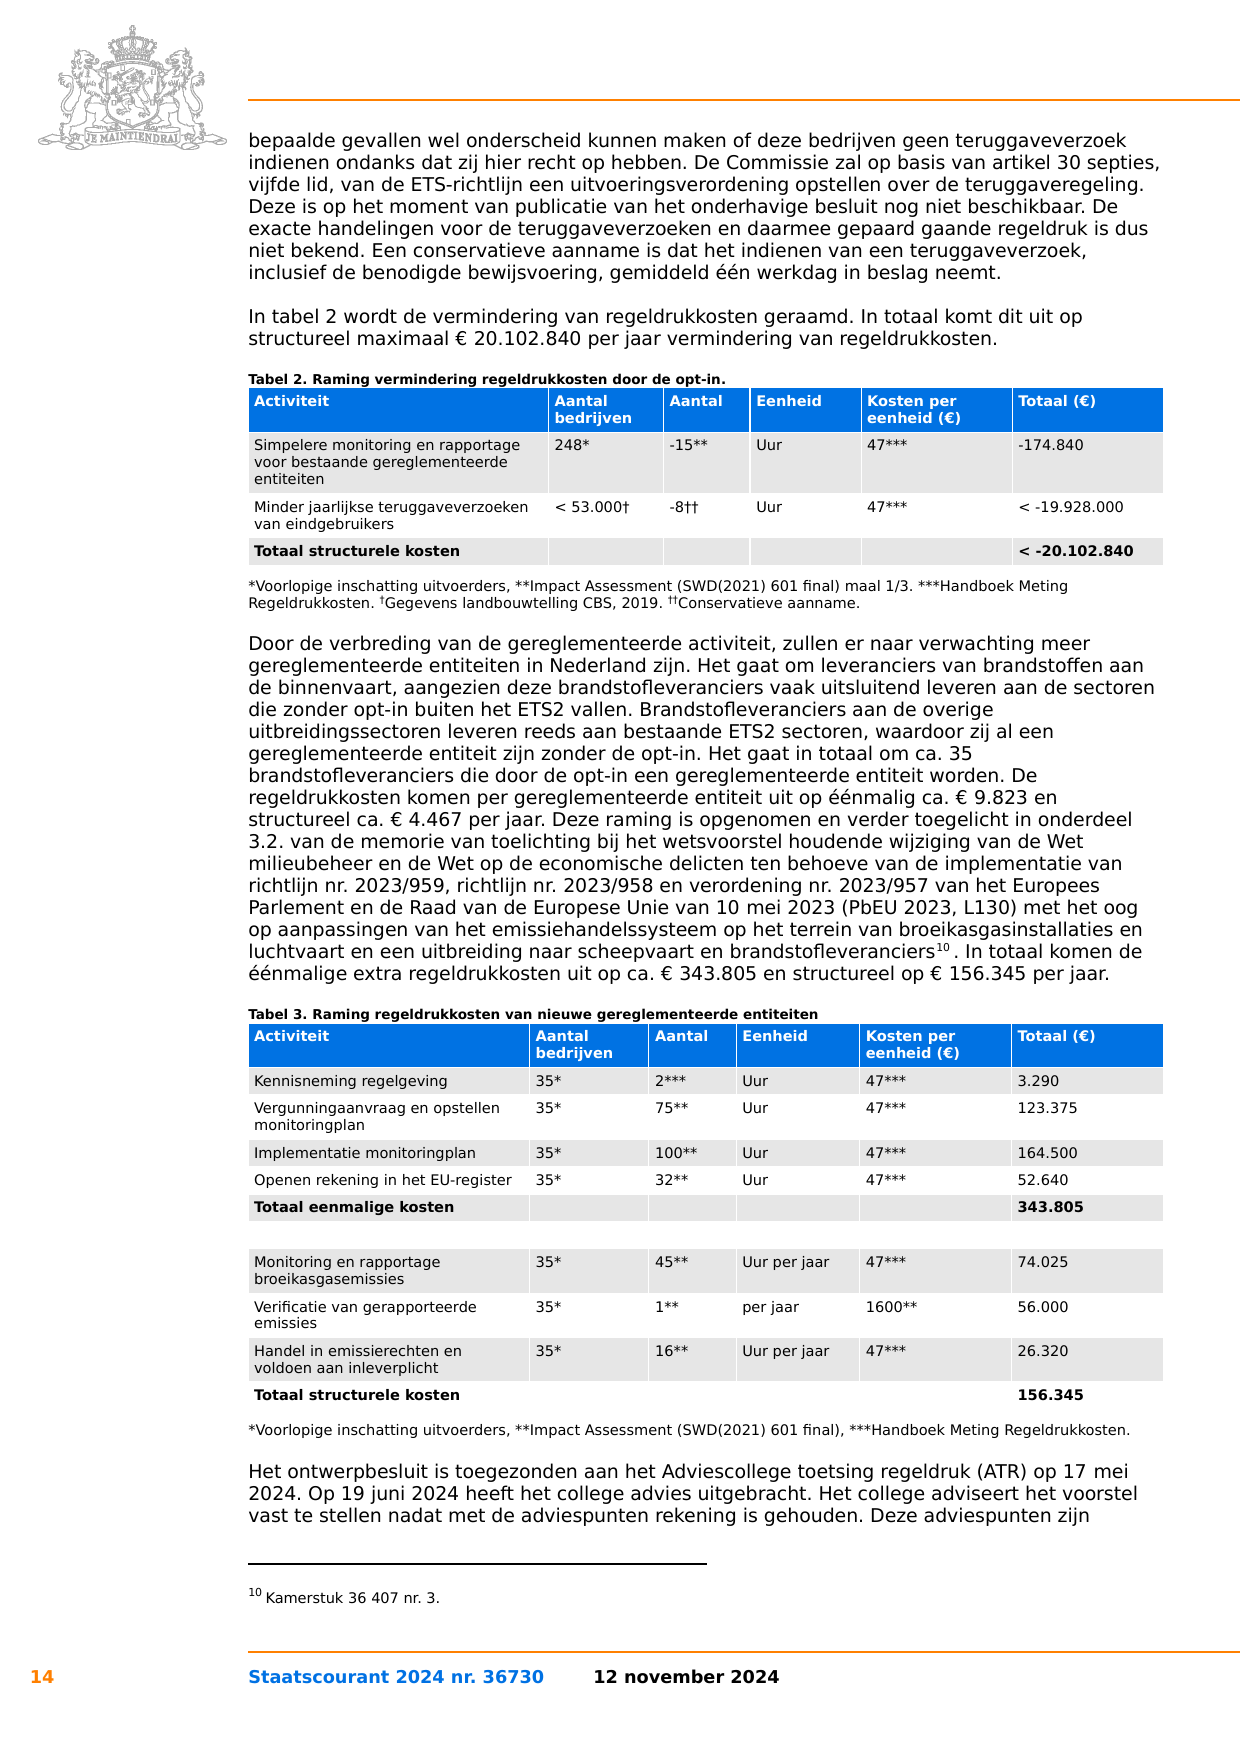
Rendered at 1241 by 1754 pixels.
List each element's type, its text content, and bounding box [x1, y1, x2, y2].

table_cell Uur [751, 433, 861, 493]
table_cell [649, 1195, 736, 1221]
table_cell < 53.000† [549, 494, 663, 537]
table_cell Activiteit [249, 1024, 529, 1067]
table_cell 47*** [860, 1167, 1011, 1193]
table_cell 35* [530, 1294, 648, 1337]
table_cell 35* [530, 1249, 648, 1293]
table_cell Totaal (€) [1012, 1024, 1163, 1067]
table_cell 47*** [860, 1095, 1011, 1139]
table_cell 35* [530, 1338, 648, 1381]
table_cell Aantal [664, 388, 749, 432]
table_cell Activiteit [249, 388, 548, 432]
table_cell 35* [530, 1140, 648, 1166]
table_header Tabel 2. Raming vermindering regeldrukkosten door de opt-in. [248, 371, 1163, 387]
table_cell 248* [549, 433, 663, 493]
table_cell 343.805 [1012, 1195, 1163, 1221]
table_cell Kosten per eenheid (€) [862, 388, 1012, 432]
table_cell 1600** [860, 1294, 1011, 1337]
table_cell Openen rekening in het EU-register [249, 1167, 529, 1193]
table_cell Eenheid [751, 388, 861, 432]
table_cell [549, 538, 663, 565]
table_cell 47*** [860, 1140, 1011, 1166]
table_cell < -20.102.840 [1013, 538, 1163, 565]
table_cell 74.025 [1012, 1249, 1163, 1293]
table_cell Aantal [649, 1024, 736, 1067]
table_cell 2*** [649, 1068, 736, 1094]
table_cell 3.290 [1012, 1068, 1163, 1094]
table_cell [664, 538, 749, 565]
table_cell Totaal structurele kosten [249, 1383, 529, 1409]
table_cell 35* [530, 1167, 648, 1193]
table_cell Implementatie monitoringplan [249, 1140, 529, 1166]
table_cell [737, 1222, 859, 1248]
table_cell 47*** [860, 1068, 1011, 1094]
table_cell 52.640 [1012, 1167, 1163, 1193]
table_cell 47*** [860, 1249, 1011, 1293]
picture [38, 25, 227, 150]
table_cell 164.500 [1012, 1140, 1163, 1166]
text Het ontwerpbesluit is toegezonden aan het Adviescollege toetsing regeldruk (ATR) op 17 mei 2024. Op 19 juni 2024 heeft het college advies uitgebracht. Het college adviseert het voorstel vast te stellen nadat met de adviespunten rekening is gehouden. Deze adviespunten zijn [248, 1461, 1163, 1526]
table_cell 45** [649, 1249, 736, 1293]
table_cell Simpelere monitoring en rapportage voor bestaande gereglementeerde entiteiten [249, 433, 548, 493]
table_cell 26.320 [1012, 1338, 1163, 1381]
table_cell [860, 1383, 1011, 1409]
table_cell 35* [530, 1068, 648, 1094]
table_cell 32** [649, 1167, 736, 1193]
table_cell Handel in emissierechten en voldoen aan inleverplicht [249, 1338, 529, 1381]
table_cell [737, 1383, 859, 1409]
table_cell [751, 538, 861, 565]
table_cell [530, 1383, 648, 1409]
table_cell [737, 1195, 859, 1221]
table_cell Uur [737, 1167, 859, 1193]
table_cell [249, 1222, 529, 1248]
table_cell Uur [737, 1140, 859, 1166]
table_cell [862, 538, 1012, 565]
table_cell Totaal structurele kosten [249, 538, 548, 565]
table_cell per jaar [737, 1294, 859, 1337]
table_cell 47*** [860, 1338, 1011, 1381]
table_cell Vergunningaanvraag en opstellen monitoringplan [249, 1095, 529, 1139]
table_cell Aantal bedrijven [530, 1024, 648, 1067]
table_cell Uur [737, 1095, 859, 1139]
table_cell -8†† [664, 494, 749, 537]
table_cell Kosten per eenheid (€) [860, 1024, 1011, 1067]
table_cell [649, 1383, 736, 1409]
table_cell Uur per jaar [737, 1338, 859, 1381]
table_cell *Voorlopige inschatting uitvoerders, **Impact Assessment (SWD(2021) 601 final) maal 1/3. ***Handboek Meting Regeldrukkosten. †Gegevens landbouwtelling CBS, 2019. ††Conservatieve aanname. [248, 566, 1163, 611]
table_cell 123.375 [1012, 1095, 1163, 1139]
table_cell Verificatie van gerapporteerde emissies [249, 1294, 529, 1337]
table_cell [530, 1195, 648, 1221]
text Door de verbreding van de gereglementeerde activiteit, zullen er naar verwachting meer gereglementeerde entiteiten in Nederland zijn. Het gaat om leveranciers van brandstoffen aan de binnenvaart, aangezien deze brandstofleveranciers vaak uitsluitend leveren aan de sectoren die zonder opt-in buiten het ETS2 vallen. Brandstofleveranciers aan de overige uitbreidingssectoren leveren reeds aan bestaande ETS2 sectoren, waardoor zij al een gereglementeerde entiteit zijn zonder de opt-in. Het gaat in totaal om ca. 35 brandstofleveranciers die door de opt-in een gereglementeerde entiteit worden. De regeldrukkosten komen per gereglementeerde entiteit uit op éénmalig ca. € 9.823 en structureel ca. € 4.467 per jaar. Deze raming is opgenomen en verder toegelicht in onderdeel 3.2. van de memorie van toelichting bij het wetsvoorstel houdende wijziging van de Wet milieubeheer en de Wet op de economische delicten ten behoeve van de implementatie van richtlijn nr. 2023/959, richtlijn nr. 2023/958 en verordening nr. 2023/957 van het Europees Parlement en de Raad van de Europese Unie van 10 mei 2023 (PbEU 2023, L130) met het oog op aanpassingen van het emissiehandelssysteem op het terrein van broeikasgasinstallaties en luchtvaart en een uitbreiding naar scheepvaart en brandstofleveranciers. In totaal komen de éénmalige extra regeldrukkosten uit op ca. € 343.805 en structureel op € 156.345 per jaar. [248, 633, 1163, 985]
table_cell 47*** [862, 433, 1012, 493]
text In tabel 2 wordt de vermindering van regeldrukkosten geraamd. In totaal komt dit uit op structureel maximaal € 20.102.840 per jaar vermindering van regeldrukkosten. [248, 306, 1163, 349]
table_cell Uur [737, 1068, 859, 1094]
table_cell 16** [649, 1338, 736, 1381]
table_cell [860, 1195, 1011, 1221]
table_cell [530, 1222, 648, 1248]
table_cell Minder jaarlijkse teruggaveverzoeken van eindgebruikers [249, 494, 548, 537]
table_cell Totaal (€) [1013, 388, 1163, 432]
table_cell < -19.928.000 [1013, 494, 1163, 537]
table_cell Monitoring en rapportage broeikasgasemissies [249, 1249, 529, 1293]
table_cell 56.000 [1012, 1294, 1163, 1337]
table_cell *Voorlopige inschatting uitvoerders, **Impact Assessment (SWD(2021) 601 final), ***Handboek Meting Regeldrukkosten. [248, 1410, 1163, 1439]
table_cell 100** [649, 1140, 736, 1166]
text bepaalde gevallen wel onderscheid kunnen maken of deze bedrijven geen teruggaveverzoek indienen ondanks dat zij hier recht op hebben. De Commissie zal op basis van artikel 30 septies, vijfde lid, van de ETS-richtlijn een uitvoeringsverordening opstellen over de teruggaveregeling. Deze is op het moment van publicatie van het onderhavige besluit nog niet beschikbaar. De exacte handelingen voor de teruggaveverzoeken en daarmee gepaard gaande regeldruk is dus niet bekend. Een conservatieve aanname is dat het indienen van een teruggaveverzoek, inclusief de benodigde bewijsvoering, gemiddeld één werkdag in beslag neemt. [248, 130, 1163, 284]
table_cell 1** [649, 1294, 736, 1337]
table_cell Kennisneming regelgeving [249, 1068, 529, 1094]
table_cell Aantal bedrijven [549, 388, 663, 432]
table_cell 156.345 [1012, 1383, 1163, 1409]
table_cell Uur [751, 494, 861, 537]
table_cell Eenheid [737, 1024, 859, 1067]
table_cell 35* [530, 1095, 648, 1139]
table_cell 75** [649, 1095, 736, 1139]
table_cell -174.840 [1013, 433, 1163, 493]
table_cell Uur per jaar [737, 1249, 859, 1293]
table_cell [1012, 1222, 1163, 1248]
table_cell Totaal eenmalige kosten [249, 1195, 529, 1221]
table_cell 47*** [862, 494, 1012, 537]
table_cell -15** [664, 433, 749, 493]
text Kamerstuk 36 407 nr. 3. [248, 1586, 1163, 1608]
table_cell [860, 1222, 1011, 1248]
table_header Tabel 3. Raming regeldrukkosten van nieuwe gereglementeerde entiteiten [248, 1007, 1163, 1023]
table_cell [649, 1222, 736, 1248]
